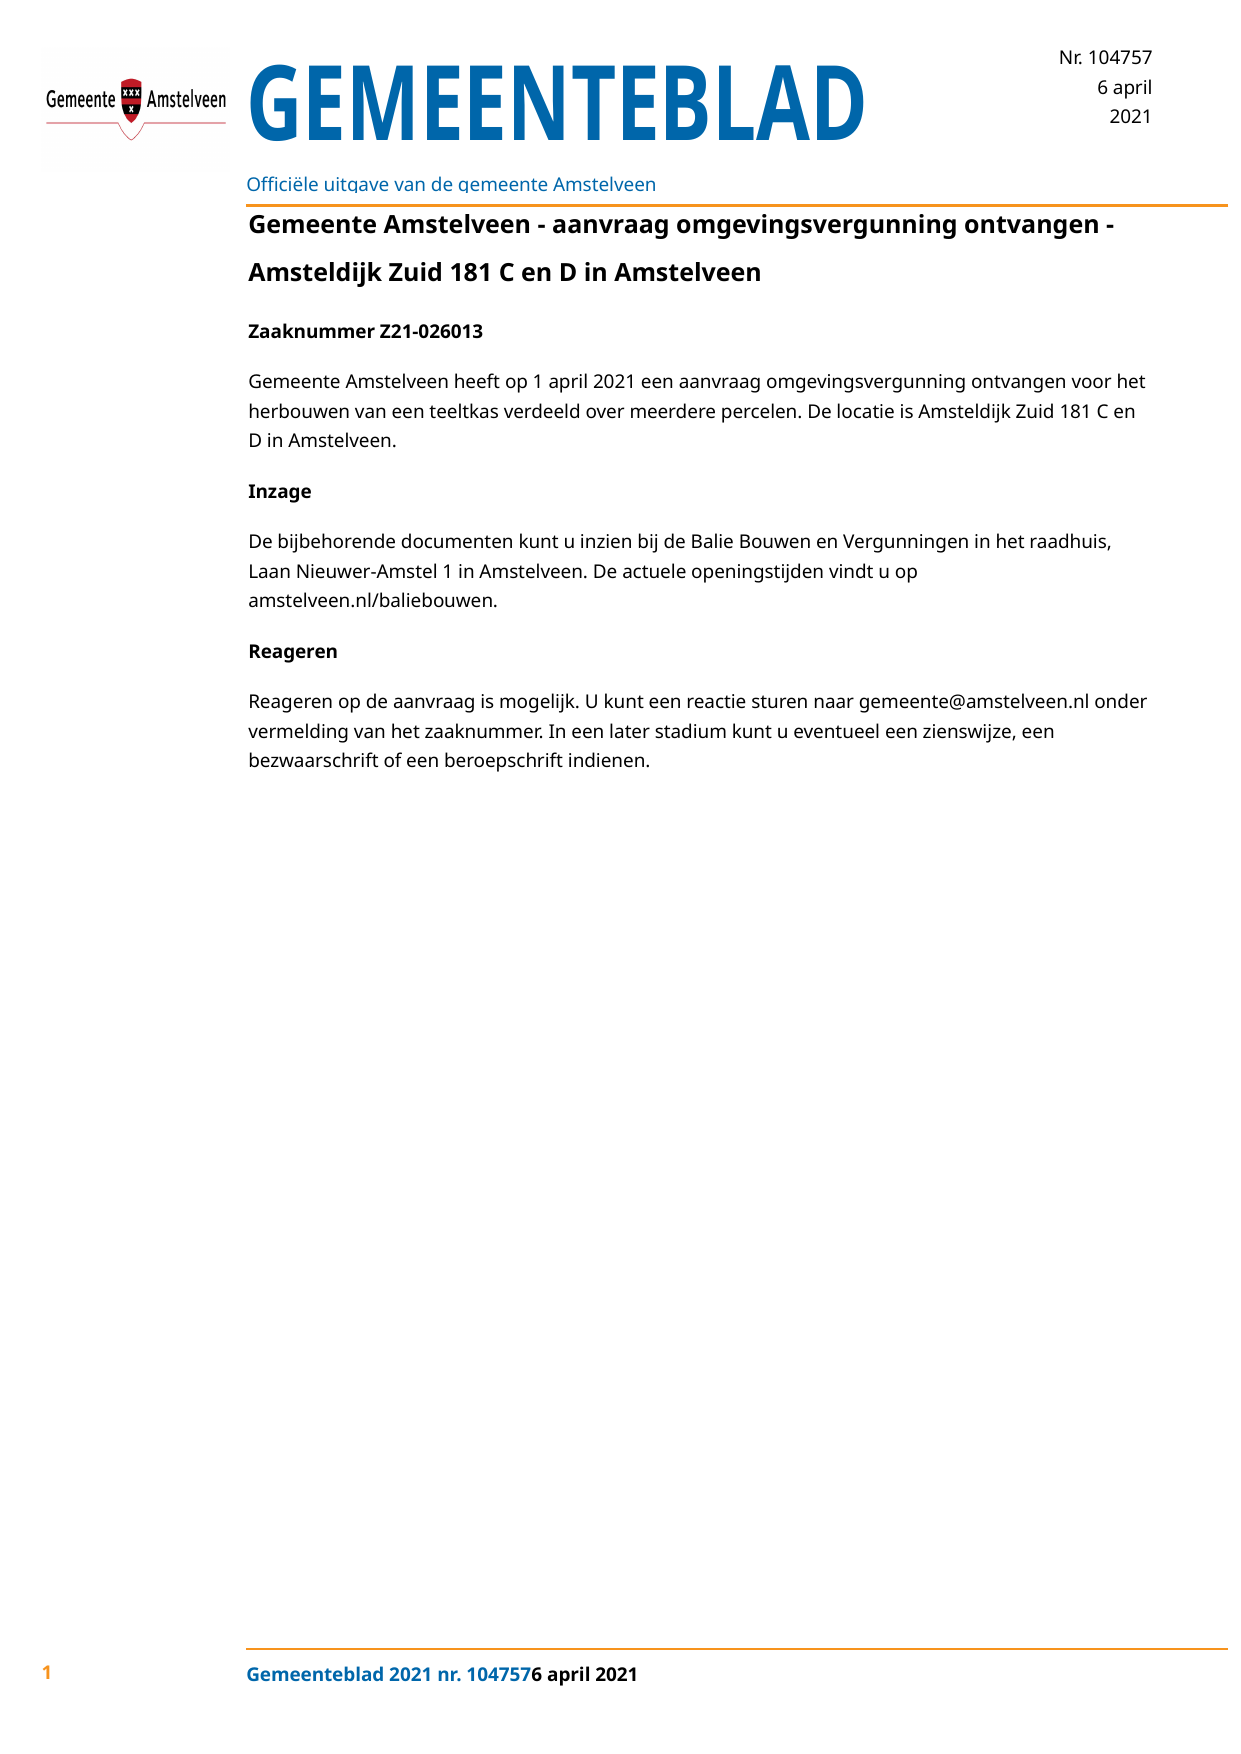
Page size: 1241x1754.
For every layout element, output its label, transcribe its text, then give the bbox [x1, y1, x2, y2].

text Zaaknummer Z21-026013 [248, 318, 1152, 344]
picture [41, 47, 231, 172]
text Inzage [248, 478, 1152, 504]
text Gemeente Amstelveen - aanvraag omgevingsvergunning ontvangen - Amsteldijk Zuid 181 C en D in Amstelveen [248, 207, 1152, 288]
text Gemeente Amstelveen heeft op 1 april 2021 een aanvraag omgevingsvergunning ontvangen voor het herbouwen van een teeltkas verdeeld over meerdere percelen. De locatie is Amsteldijk Zuid 181 C en D in Amstelveen. [248, 368, 1152, 453]
text Reageren [248, 638, 1152, 664]
text Reageren op de aanvraag is mogelijk. U kunt een reactie sturen naar gemeente@amstelveen.nl onder vermelding van het zaaknummer. In een later stadium kunt u eventueel een zienswijze, een bezwaarschrift of een beroepschrift indienen. [248, 688, 1152, 773]
text De bijbehorende documenten kunt u inzien bij de Balie Bouwen en Vergunningen in het raadhuis, Laan Nieuwer-Amstel 1 in Amstelveen. De actuele openingstijden vindt u op amstelveen.nl/baliebouwen. [248, 528, 1152, 613]
